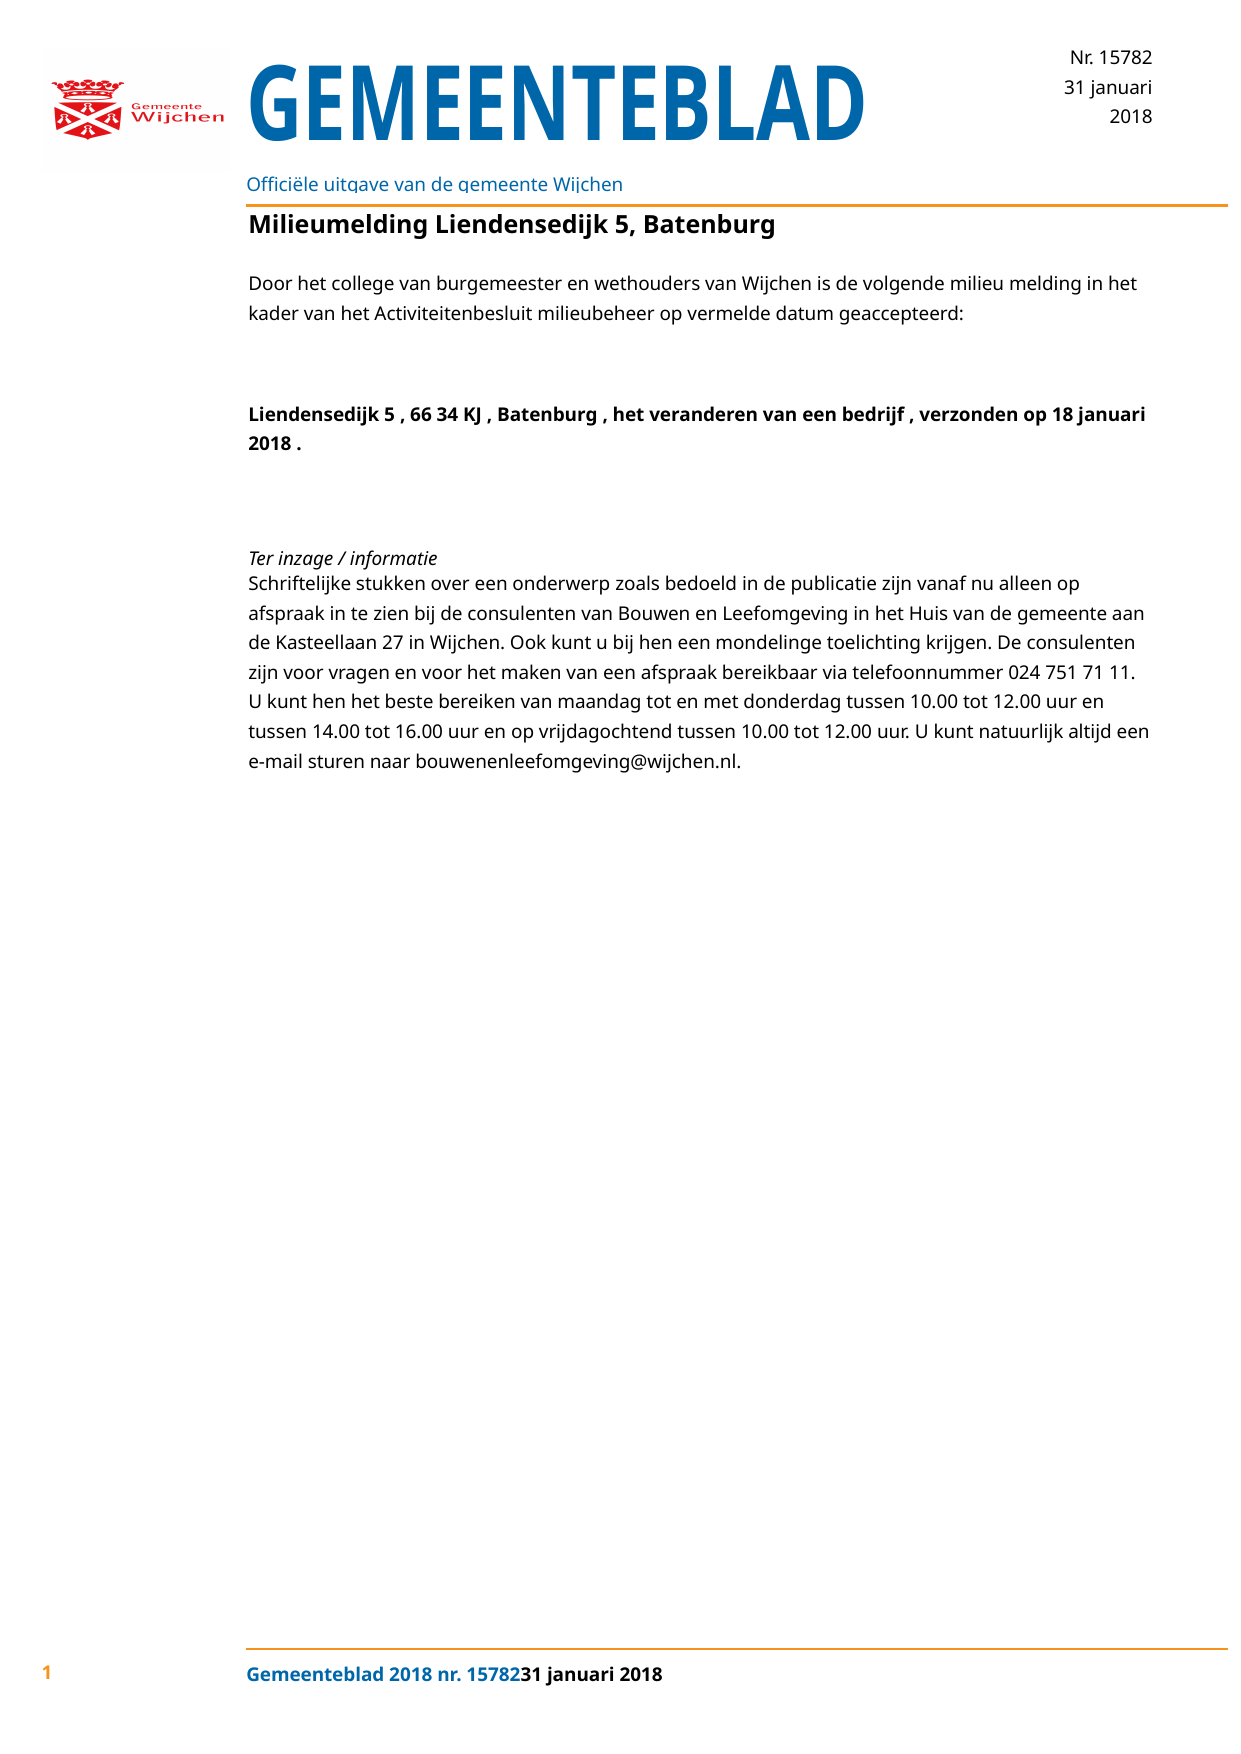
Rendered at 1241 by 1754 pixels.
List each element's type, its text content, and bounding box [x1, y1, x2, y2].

text Milieumelding Liendensedijk 5, Batenburg [248, 207, 1152, 241]
text Schriftelijke stukken over een onderwerp zoals bedoeld in de publicatie zijn vanaf nu alleen op afspraak in te zien bij de consulenten van Bouwen en Leefomgeving in het Huis van de gemeente aan de Kasteellaan 27 in Wijchen. Ook kunt u bij hen een mondelinge toelichting krijgen. De consulenten zijn voor vragen en voor het maken van een afspraak bereikbaar via telefoonnummer 024 751 71 11. U kunt hen het beste bereiken van maandag tot en met donderdag tussen 10.00 tot 12.00 uur en tussen 14.00 tot 16.00 uur en op vrijdagochtend tussen 10.00 tot 12.00 uur. U kunt natuurlijk altijd een e-mail sturen naar bouwenenleefomgeving@wijchen.nl. [248, 570, 1152, 774]
picture [41, 47, 231, 172]
text Door het college van burgemeester en wethouders van Wijchen is de volgende milieu melding in het kader van het Activiteitenbesluit milieubeheer op vermelde datum geaccepteerd: [248, 270, 1152, 326]
text Ter inzage / informatie [248, 545, 1152, 570]
text Liendensedijk 5 , 66 34 KJ , Batenburg , het veranderen van een bedrijf , verzonden op 18 januari 2018 . [248, 401, 1152, 456]
